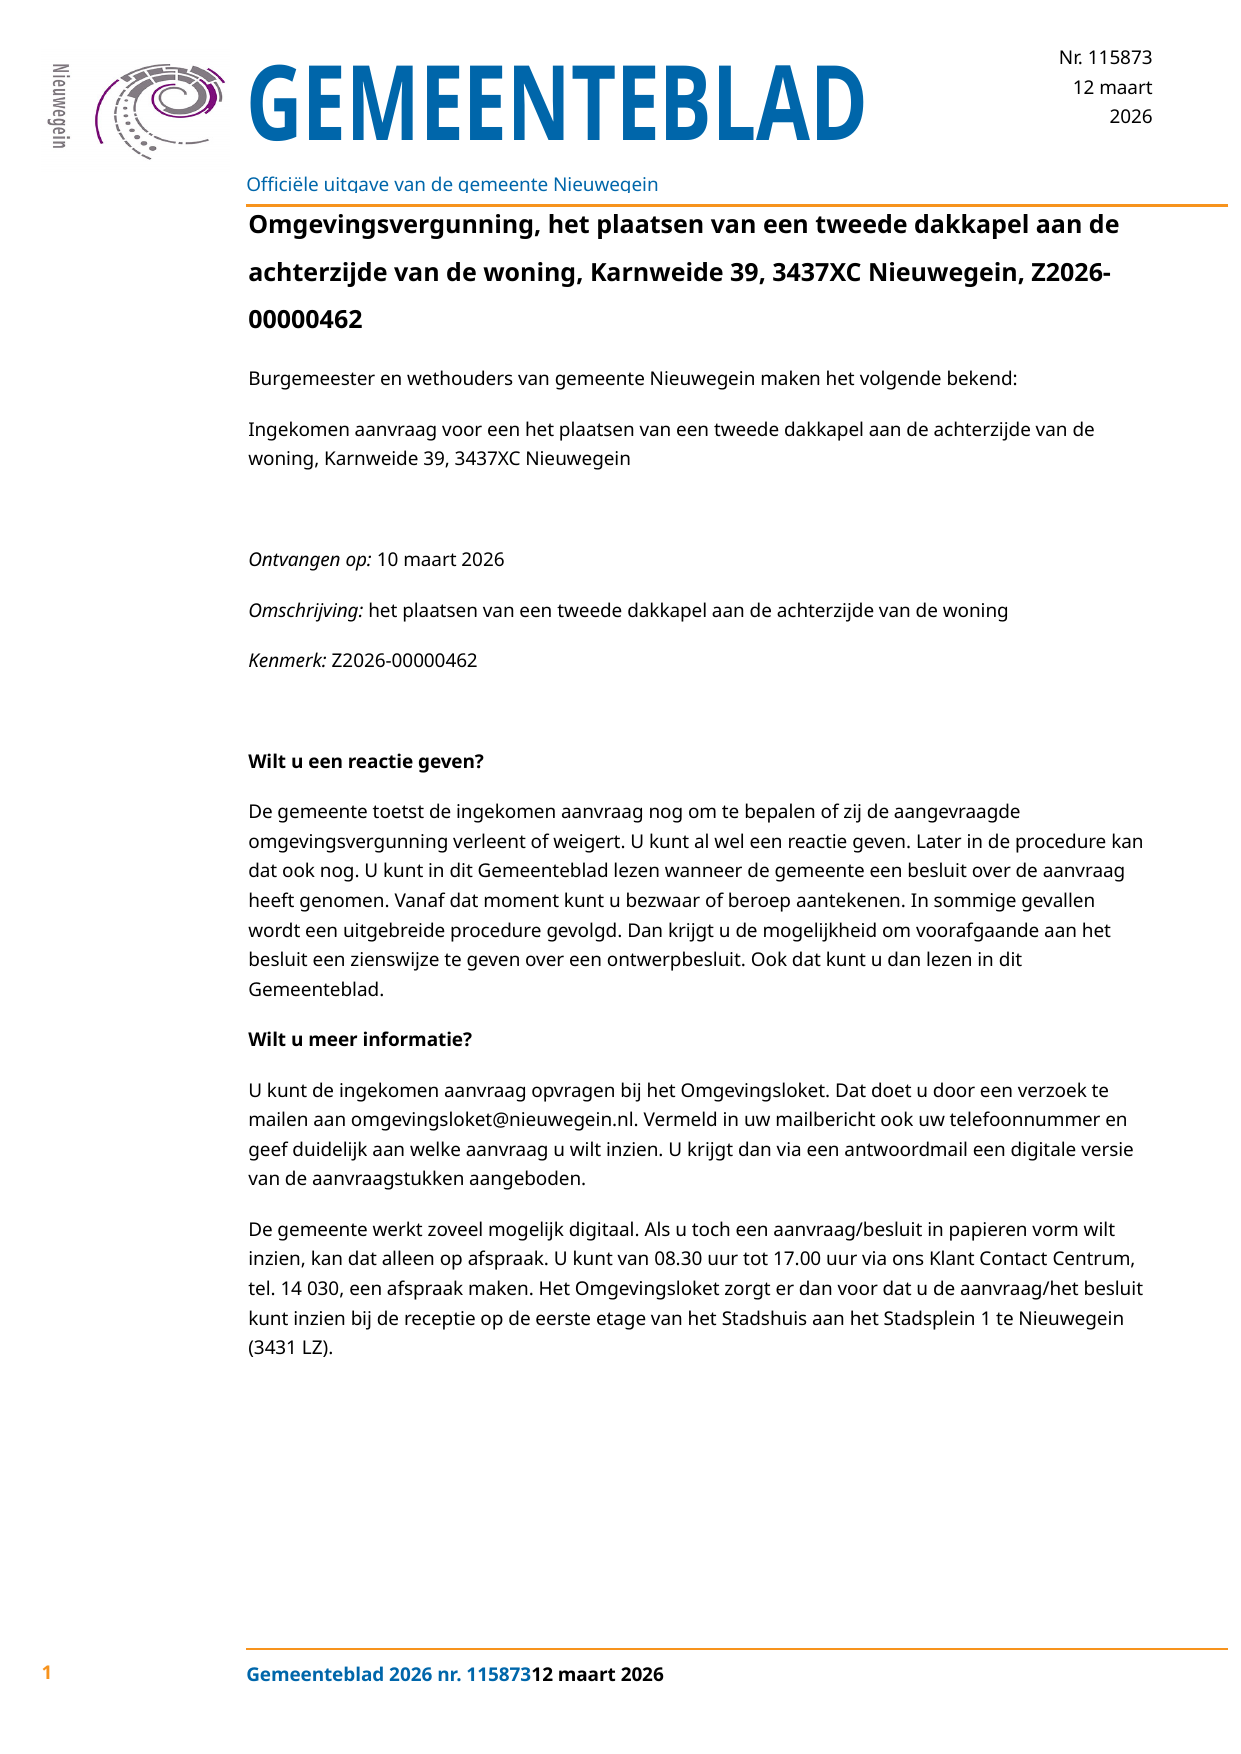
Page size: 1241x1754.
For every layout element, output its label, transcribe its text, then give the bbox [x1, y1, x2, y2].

text Wilt u een reactie geven? [248, 748, 1152, 774]
text Kenmerk: Z2026-00000462 [248, 647, 1152, 673]
text De gemeente toetst de ingekomen aanvraag nog om te bepalen of zij de aangevraagde omgevingsvergunning verleent of weigert. U kunt al wel een reactie geven. Later in de procedure kan dat ook nog. U kunt in dit Gemeenteblad lezen wanneer de gemeente een besluit over de aanvraag heeft genomen. Vanaf dat moment kunt u bezwaar of beroep aantekenen. In sommige gevallen wordt een uitgebreide procedure gevolgd. Dan krijgt u de mogelijkheid om voorafgaande aan het besluit een zienswijze te geven over een ontwerpbesluit. Ook dat kunt u dan lezen in dit Gemeenteblad. [248, 798, 1152, 1002]
text Ingekomen aanvraag voor een het plaatsen van een tweede dakkapel aan de achterzijde van de woning, Karnweide 39, 3437XC Nieuwegein [248, 416, 1152, 471]
picture [41, 47, 231, 172]
text Wilt u meer informatie? [248, 1026, 1152, 1052]
text Omschrijving: het plaatsen van een tweede dakkapel aan de achterzijde van de woning [248, 597, 1152, 622]
text De gemeente werkt zoveel mogelijk digitaal. Als u toch een aanvraag/besluit in papieren vorm wilt inzien, kan dat alleen op afspraak. U kunt van 08.30 uur tot 17.00 uur via ons Klant Contact Centrum, tel. 14 030, een afspraak maken. Het Omgevingsloket zorgt er dan voor dat u de aanvraag/het besluit kunt inzien bij de receptie op de eerste etage van het Stadshuis aan het Stadsplein 1 te Nieuwegein (3431 LZ). [248, 1216, 1152, 1360]
text Ontvangen op: 10 maart 2026 [248, 546, 1152, 572]
text Omgevingsvergunning, het plaatsen van een tweede dakkapel aan de achterzijde van de woning, Karnweide 39, 3437XC Nieuwegein, Z2026-00000462 [248, 207, 1152, 336]
text U kunt de ingekomen aanvraag opvragen bij het Omgevingsloket. Dat doet u door een verzoek te mailen aan omgevingsloket@nieuwegein.nl. Vermeld in uw mailbericht ook uw telefoonnummer en geef duidelijk aan welke aanvraag u wilt inzien. U krijgt dan via een antwoordmail een digitale versie van de aanvraagstukken aangeboden. [248, 1077, 1152, 1191]
text Burgemeester en wethouders van gemeente Nieuwegein maken het volgende bekend: [248, 366, 1152, 391]
